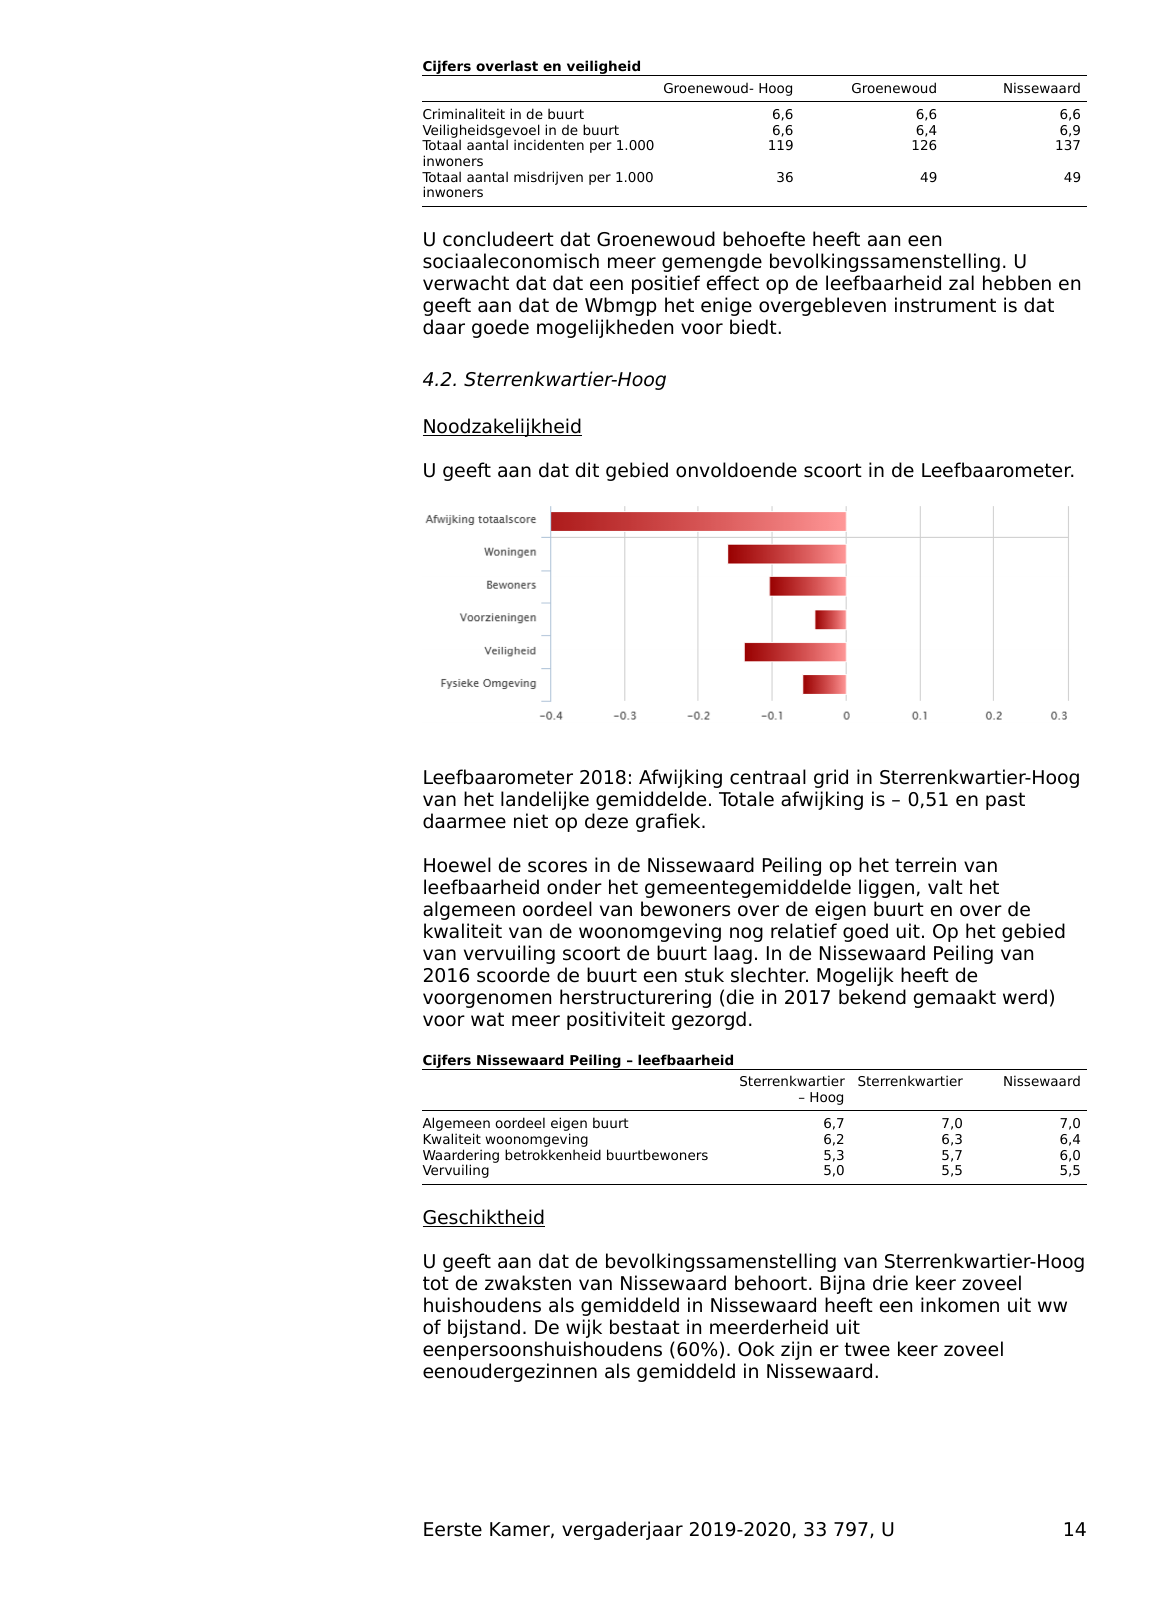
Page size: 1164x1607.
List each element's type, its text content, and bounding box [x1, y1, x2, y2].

table_cell Kwaliteit woonomgeving [422, 1132, 732, 1147]
table_cell Sterrenkwartier [850, 1070, 968, 1110]
table_cell 5,5 [969, 1163, 1087, 1184]
text U geeft aan dat dit gebied onvoldoende scoort in de Leefbaarometer. [422, 460, 1087, 482]
table_cell 49 [943, 170, 1087, 206]
table_cell Nissewaard [969, 1070, 1087, 1110]
table_cell 137 [943, 138, 1087, 169]
subtitle Noodzakelijkheid [422, 416, 1087, 438]
table_cell 119 [656, 138, 799, 169]
table_cell 6,6 [656, 123, 799, 138]
table_cell Waardering betrokkenheid buurtbewoners [422, 1148, 732, 1163]
table_header Cijfers overlast en veiligheid [422, 59, 1087, 75]
table_cell 126 [799, 138, 943, 169]
table_header Cijfers Nissewaard Peiling – leefbaarheid [422, 1053, 1087, 1068]
subtitle Geschiktheid [422, 1207, 1087, 1229]
text Hoewel de scores in de Nissewaard Peiling op het terrein van leefbaarheid onder het gemeentegemiddelde liggen, valt het algemeen oordeel van bewoners over de eigen buurt en over de kwaliteit van de woonomgeving nog relatief goed uit. Op het gebied van vervuiling scoort de buurt laag. In de Nissewaard Peiling van 2016 scoorde de buurt een stuk slechter. Mogelijk heeft de voorgenomen herstructurering (die in 2017 bekend gemaakt werd) voor wat meer positiviteit gezorgd. [422, 855, 1087, 1031]
table_cell 7,0 [969, 1111, 1087, 1132]
table_cell 6,6 [943, 102, 1087, 122]
table_cell 6,2 [732, 1132, 850, 1147]
table_cell 6,3 [850, 1132, 968, 1147]
table_cell 6,9 [943, 123, 1087, 138]
picture [422, 504, 1072, 723]
table_cell 5,5 [850, 1163, 968, 1184]
text Leefbaarometer 2018: Afwijking centraal grid in Sterrenkwartier-Hoog van het landelijke gemiddelde. Totale afwijking is – 0,51 en past daarmee niet op deze grafiek. [422, 767, 1087, 833]
text U concludeert dat Groenewoud behoefte heeft aan een sociaaleconomisch meer gemengde bevolkingssamenstelling. U verwacht dat dat een positief effect op de leefbaarheid zal hebben en geeft aan dat de Wbmgp het enige overgebleven instrument is dat daar goede mogelijkheden voor biedt. [422, 229, 1087, 339]
table_cell Criminaliteit in de buurt [422, 102, 656, 122]
table_cell Groenewoud- Hoog [656, 76, 799, 101]
table_cell Veiligheidsgevoel in de buurt [422, 123, 656, 138]
table_cell 36 [656, 170, 799, 206]
table_cell 5,3 [732, 1148, 850, 1163]
table_cell 7,0 [850, 1111, 968, 1132]
table_cell Totaal aantal misdrijven per 1.000 inwoners [422, 170, 656, 206]
table_cell 6,6 [799, 102, 943, 122]
table_cell Groenewoud [799, 76, 943, 101]
table_cell 5,0 [732, 1163, 850, 1184]
table_cell 6,0 [969, 1148, 1087, 1163]
table_cell [422, 76, 656, 101]
table_cell Nissewaard [943, 76, 1087, 101]
table_cell Algemeen oordeel eigen buurt [422, 1111, 732, 1132]
table_cell 6,6 [656, 102, 799, 122]
table_cell Vervuiling [422, 1163, 732, 1184]
subtitle 4.2. Sterrenkwartier-Hoog [422, 369, 1087, 391]
table_cell 6,4 [799, 123, 943, 138]
text U geeft aan dat de bevolkingssamenstelling van Sterrenkwartier-Hoog tot de zwaksten van Nissewaard behoort. Bijna drie keer zoveel huishoudens als gemiddeld in Nissewaard heeft een inkomen uit ww of bijstand. De wijk bestaat in meerderheid uit eenpersoonshuishoudens (60%). Ook zijn er twee keer zoveel eenoudergezinnen als gemiddeld in Nissewaard. [422, 1251, 1087, 1383]
table_cell 49 [799, 170, 943, 206]
table_cell Sterrenkwartier – Hoog [732, 1070, 850, 1110]
table_cell 6,4 [969, 1132, 1087, 1147]
table_cell Totaal aantal incidenten per 1.000 inwoners [422, 138, 656, 169]
table_cell [422, 1070, 732, 1110]
table_cell 5,7 [850, 1148, 968, 1163]
table_cell 6,7 [732, 1111, 850, 1132]
